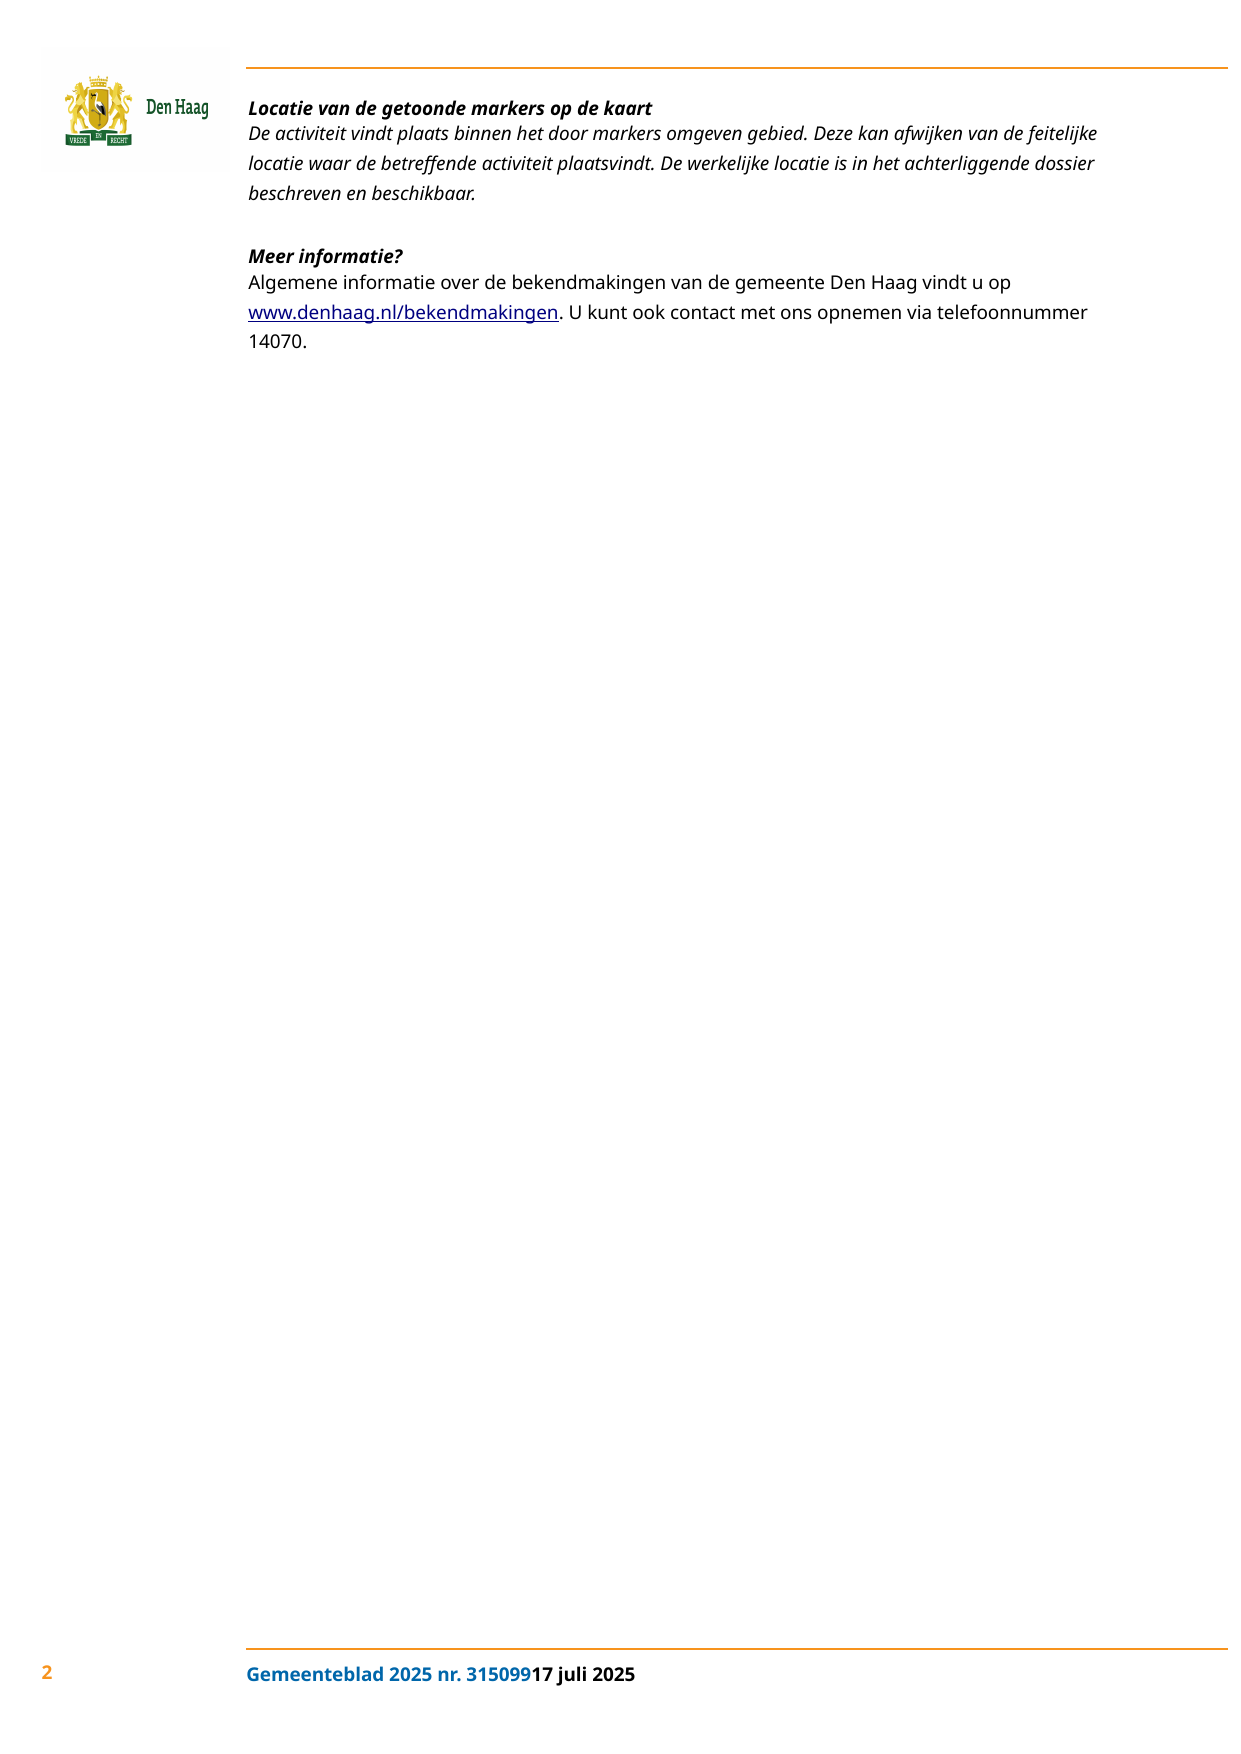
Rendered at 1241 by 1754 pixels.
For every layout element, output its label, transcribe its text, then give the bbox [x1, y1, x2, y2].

picture [41, 47, 231, 172]
text Meer informatie? [248, 244, 1152, 269]
text Locatie van de getoonde markers op de kaart [248, 95, 1152, 121]
text Algemene informatie over de bekendmakingen van de gemeente Den Haag vindt u op www.denhaag.nl/bekendmakingen. U kunt ook contact met ons opnemen via telefoonnummer 14070. [248, 269, 1152, 354]
text De activiteit vindt plaats binnen het door markers omgeven gebied. Deze kan afwijken van de feitelijke locatie waar de betreffende activiteit plaatsvindt. De werkelijke locatie is in het achterliggende dossier beschreven en beschikbaar. [248, 121, 1152, 205]
